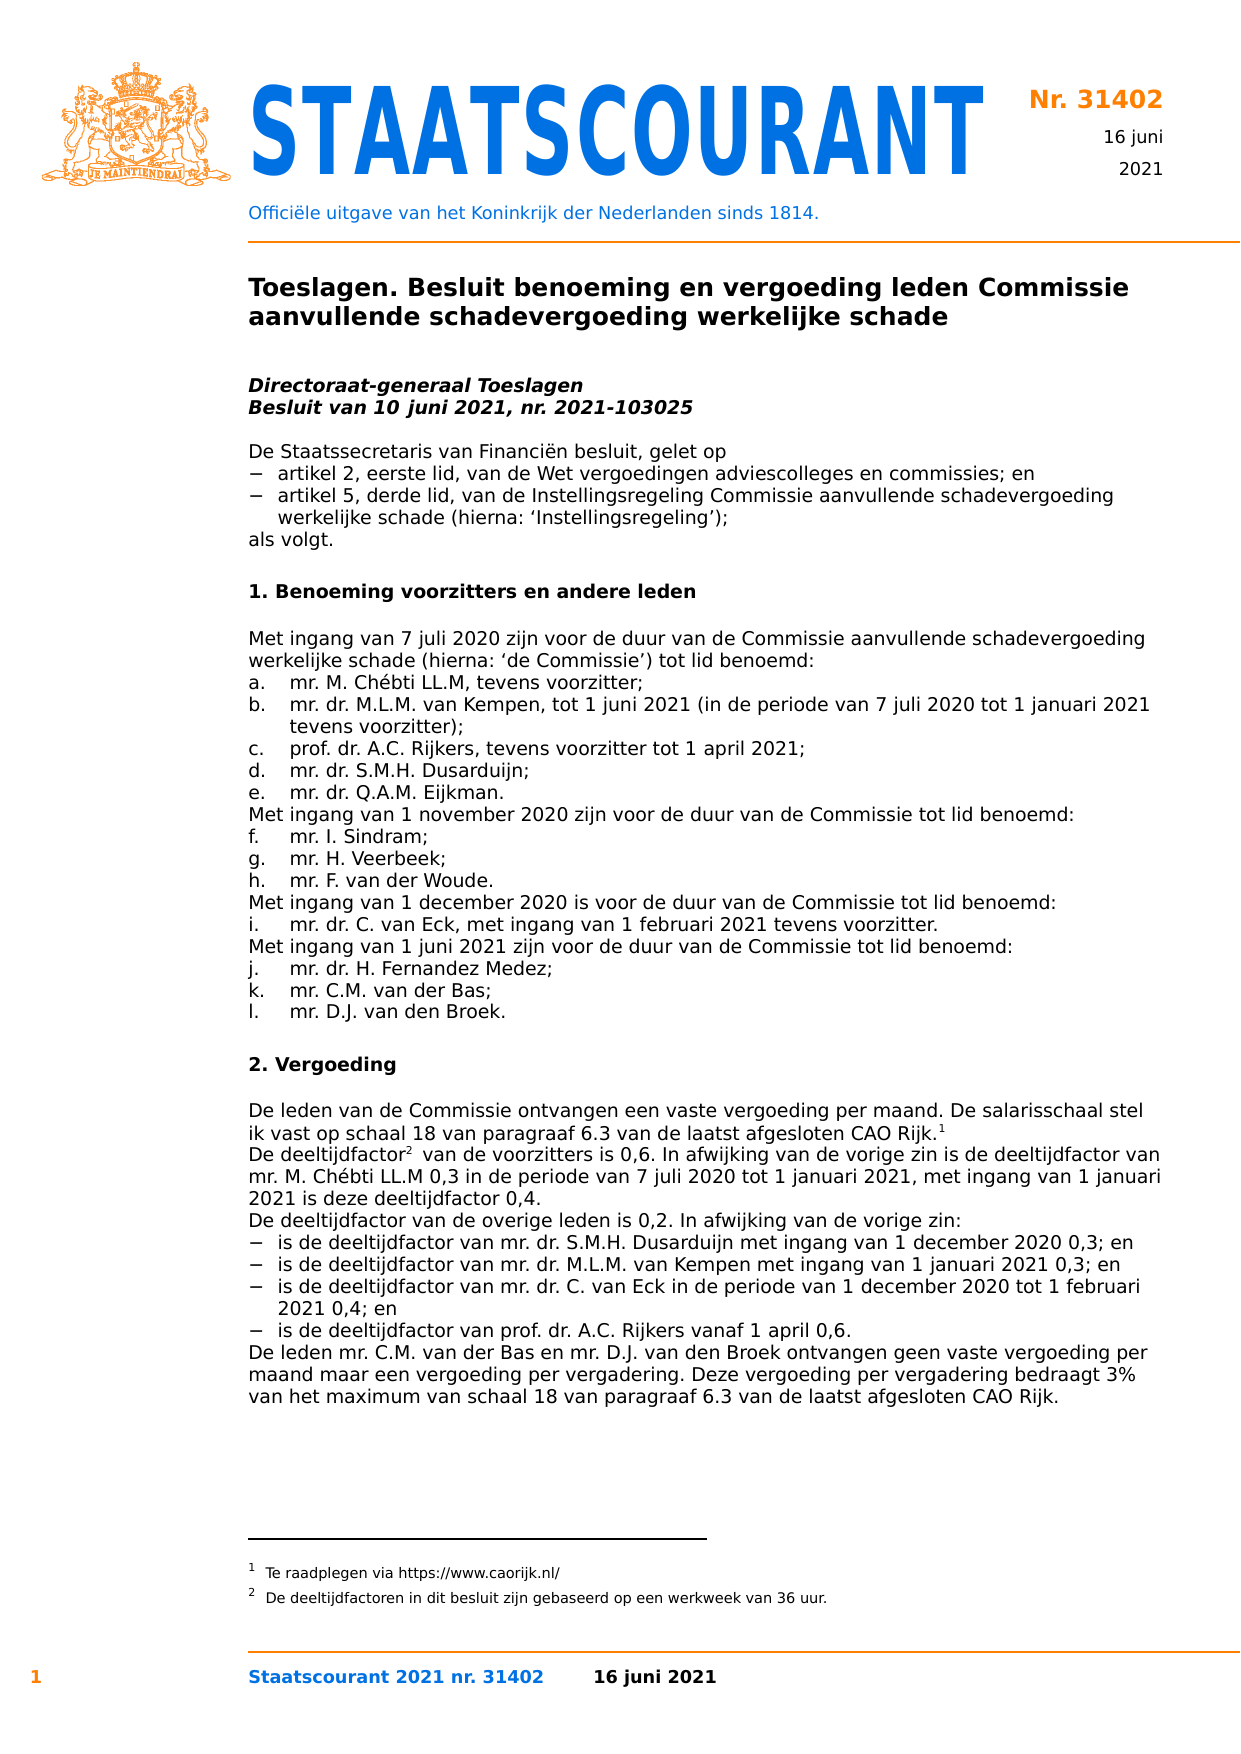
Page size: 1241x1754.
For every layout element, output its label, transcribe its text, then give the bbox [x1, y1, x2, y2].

text − is de deeltijdfactor van mr. dr. S.M.H. Dusarduijn met ingang van 1 december 2020 0,3; en [248, 1232, 1163, 1254]
text k. mr. C.M. van der Bas; [248, 979, 1163, 1001]
text i. mr. dr. C. van Eck, met ingang van 1 februari 2021 tevens voorzitter. [248, 913, 1163, 936]
text d. mr. dr. S.M.H. Dusarduijn; [248, 760, 1163, 782]
table_cell 2021 [998, 153, 1240, 203]
table_cell 16 juni [998, 121, 1240, 153]
table_header Nr. 31402 [998, 62, 1240, 121]
text h. mr. F. van der Woude. [248, 869, 1163, 892]
text f. mr. I. Sindram; [248, 826, 1163, 848]
text De deeltijdfactor van de overige leden is 0,2. In afwijking van de vorige zin: [248, 1210, 1163, 1232]
text De deeltijdfactoren in dit besluit zijn gebaseerd op een werkweek van 36 uur. [248, 1586, 1163, 1608]
text Met ingang van 1 december 2020 is voor de duur van de Commissie tot lid benoemd: [248, 892, 1163, 913]
text Met ingang van 1 november 2020 zijn voor de duur van de Commissie tot lid benoemd: [248, 804, 1163, 826]
subtitle 2. Vergoeding [248, 1053, 1163, 1075]
text − is de deeltijdfactor van prof. dr. A.C. Rijkers vanaf 1 april 0,6. [248, 1320, 1163, 1342]
text Met ingang van 1 juni 2021 zijn voor de duur van de Commissie tot lid benoemd: [248, 936, 1163, 957]
text als volgt. [248, 529, 1163, 551]
table_header STAATSCOURANT [248, 62, 998, 203]
text e. mr. dr. Q.A.M. Eijkman. [248, 782, 1163, 804]
text − is de deeltijdfactor van mr. dr. M.L.M. van Kempen met ingang van 1 januari 2021 0,3; en [248, 1254, 1163, 1276]
text c. prof. dr. A.C. Rijkers, tevens voorzitter tot 1 april 2021; [248, 738, 1163, 760]
text a. mr. M. Chébti LL.M, tevens voorzitter; [248, 672, 1163, 694]
table_header [25, 62, 248, 241]
text j. mr. dr. H. Fernandez Medez; [248, 957, 1163, 979]
text b. mr. dr. M.L.M. van Kempen, tot 1 juni 2021 (in de periode van 7 juli 2020 tot 1 januari 2021 tevens voorzitter); [248, 694, 1163, 738]
subtitle 1. Benoeming voorzitters en andere leden [248, 581, 1163, 603]
text Met ingang van 7 juli 2020 zijn voor de duur van de Commissie aanvullende schadevergoeding werkelijke schade (hierna: ‘de Commissie’) tot lid benoemd: [248, 628, 1163, 672]
picture [41, 62, 231, 186]
text De Staatssecretaris van Financiën besluit, gelet op [248, 441, 1163, 463]
text − artikel 2, eerste lid, van de Wet vergoedingen adviescolleges en commissies; en [248, 463, 1163, 485]
text l. mr. D.J. van den Broek. [248, 1001, 1163, 1023]
text De leden van de Commissie ontvangen een vaste vergoeding per maand. De salarisschaal stel ik vast op schaal 18 van paragraaf 6.3 van de laatst afgesloten CAO Rijk. [248, 1100, 1163, 1144]
text Directoraat-generaal Toeslagen [248, 375, 1163, 397]
table_cell Officiële uitgave van het Koninkrijk der Nederlanden sinds 1814. [248, 203, 1240, 241]
text g. mr. H. Veerbeek; [248, 848, 1163, 869]
text De deeltijdfactor van de voorzitters is 0,6. In afwijking van de vorige zin is de deeltijdfactor van mr. M. Chébti LL.M 0,3 in de periode van 7 juli 2020 tot 1 januari 2021, met ingang van 1 januari 2021 is deze deeltijdfactor 0,4. [248, 1144, 1163, 1210]
text − is de deeltijdfactor van mr. dr. C. van Eck in de periode van 1 december 2020 tot 1 februari 2021 0,4; en [248, 1276, 1163, 1320]
subtitle Toeslagen. Besluit benoeming en vergoeding leden Commissie aanvullende schadevergoeding werkelijke schade [248, 273, 1163, 331]
text − artikel 5, derde lid, van de Instellingsregeling Commissie aanvullende schadevergoeding werkelijke schade (hierna: ‘Instellingsregeling’); [248, 485, 1163, 529]
text Besluit van 10 juni 2021, nr. 2021-103025 [248, 397, 1163, 419]
text De leden mr. C.M. van der Bas en mr. D.J. van den Broek ontvangen geen vaste vergoeding per maand maar een vergoeding per vergadering. Deze vergoeding per vergadering bedraagt 3% van het maximum van schaal 18 van paragraaf 6.3 van de laatst afgesloten CAO Rijk. [248, 1342, 1163, 1408]
text Te raadplegen via https://www.caorijk.nl/ [248, 1561, 1163, 1583]
